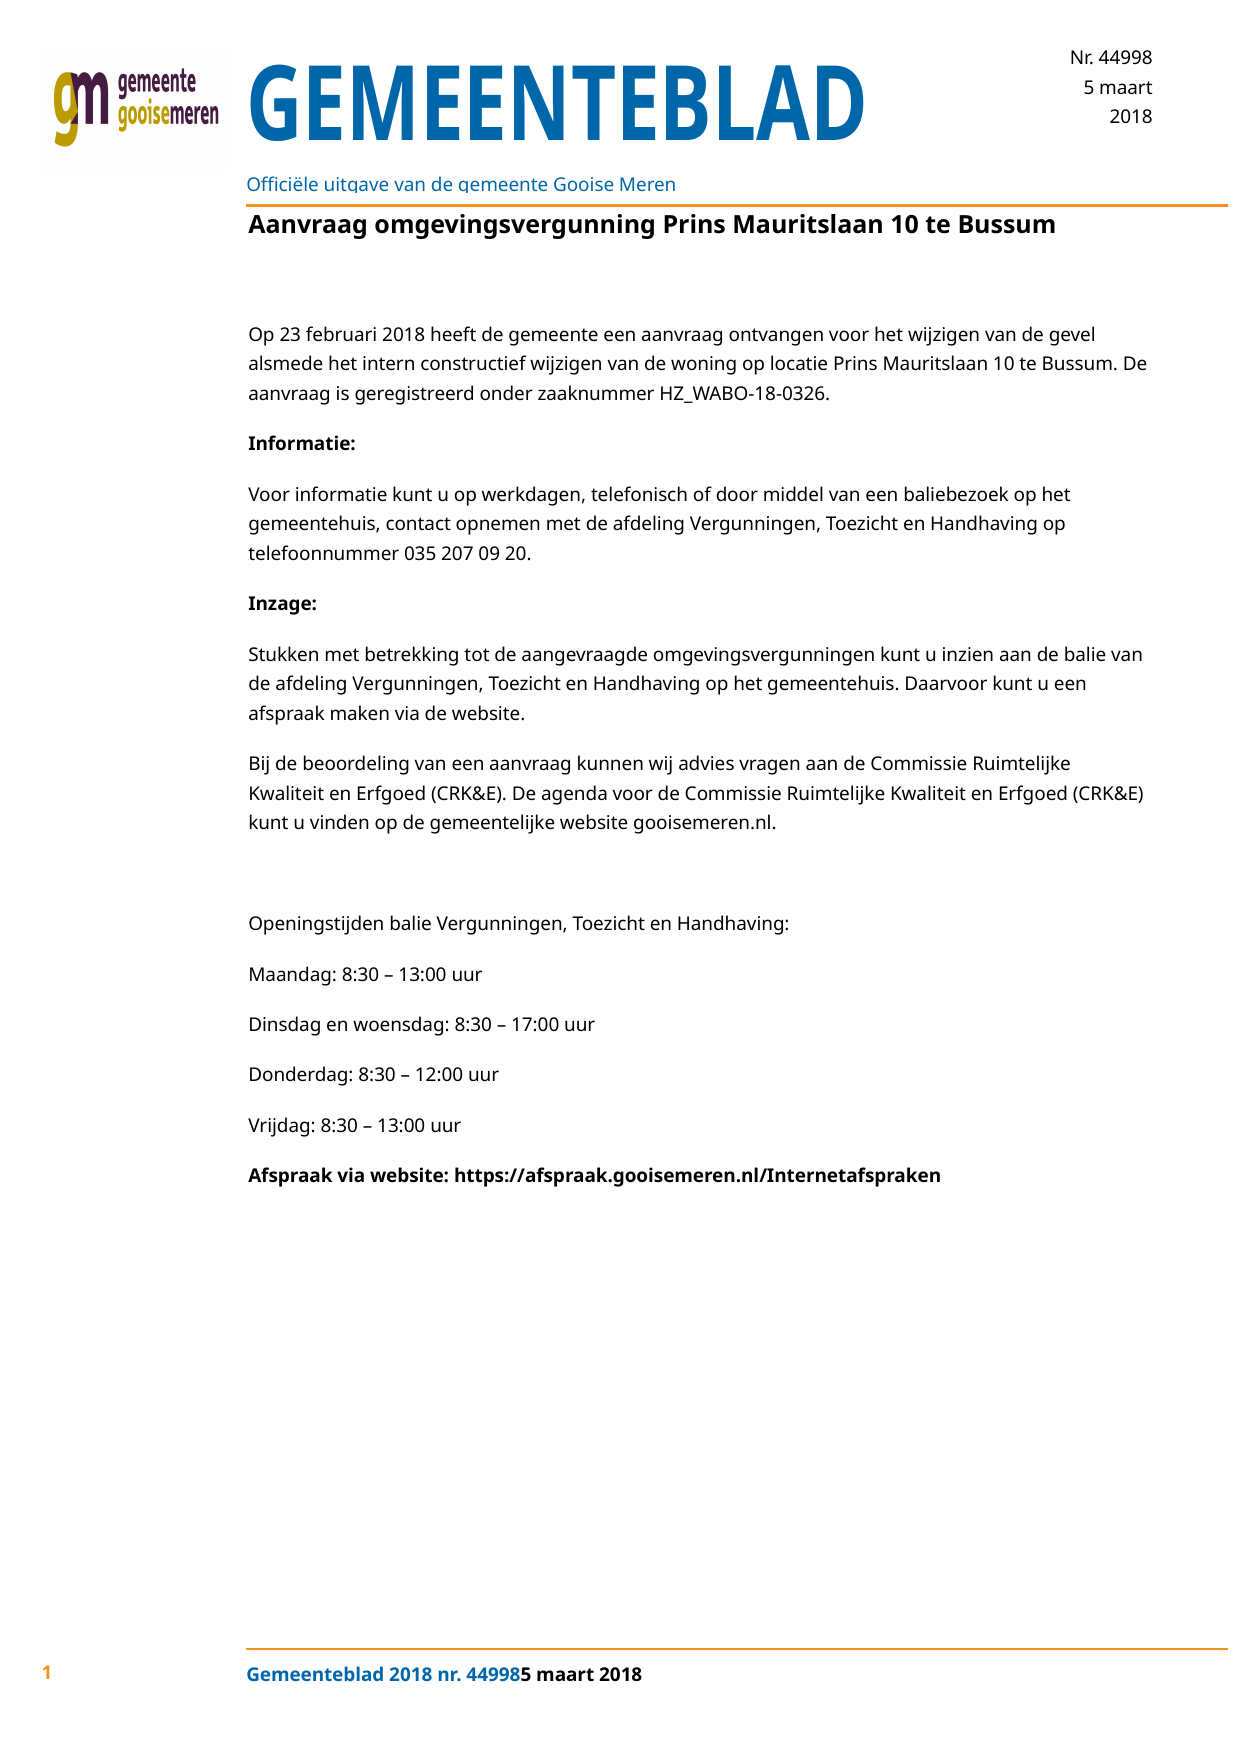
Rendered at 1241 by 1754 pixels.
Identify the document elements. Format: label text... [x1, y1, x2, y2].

text Afspraak via website: https://afspraak.gooisemeren.nl/Internetafspraken [248, 1162, 1152, 1188]
text Aanvraag omgevingsvergunning Prins Mauritslaan 10 te Bussum [248, 207, 1152, 241]
text Donderdag: 8:30 – 12:00 uur [248, 1062, 1152, 1087]
text Dinsdag en woensdag: 8:30 – 17:00 uur [248, 1011, 1152, 1037]
text Informatie: [248, 430, 1152, 456]
text Op 23 februari 2018 heeft de gemeente een aanvraag ontvangen voor het wijzigen van de gevel alsmede het intern constructief wijzigen van de woning op locatie Prins Mauritslaan 10 te Bussum. De aanvraag is geregistreerd onder zaaknummer HZ_WABO-18-0326. [248, 321, 1152, 406]
text Openingstijden balie Vergunningen, Toezicht en Handhaving: [248, 910, 1152, 936]
text Vrijdag: 8:30 – 13:00 uur [248, 1112, 1152, 1138]
text Maandag: 8:30 – 13:00 uur [248, 961, 1152, 986]
text Stukken met betrekking tot de aangevraagde omgevingsvergunningen kunt u inzien aan de balie van de afdeling Vergunningen, Toezicht en Handhaving op het gemeentehuis. Daarvoor kunt u een afspraak maken via de website. [248, 641, 1152, 726]
picture [41, 47, 231, 172]
text Bij de beoordeling van een aanvraag kunnen wij advies vragen aan de Commissie Ruimtelijke Kwaliteit en Erfgoed (CRK&E). De agenda voor de Commissie Ruimtelijke Kwaliteit en Erfgoed (CRK&E) kunt u vinden op de gemeentelijke website gooisemeren.nl. [248, 750, 1152, 835]
text Voor informatie kunt u op werkdagen, telefonisch of door middel van een baliebezoek op het gemeentehuis, contact opnemen met de afdeling Vergunningen, Toezicht en Handhaving op telefoonnummer 035 207 09 20. [248, 481, 1152, 566]
text Inzage: [248, 590, 1152, 616]
